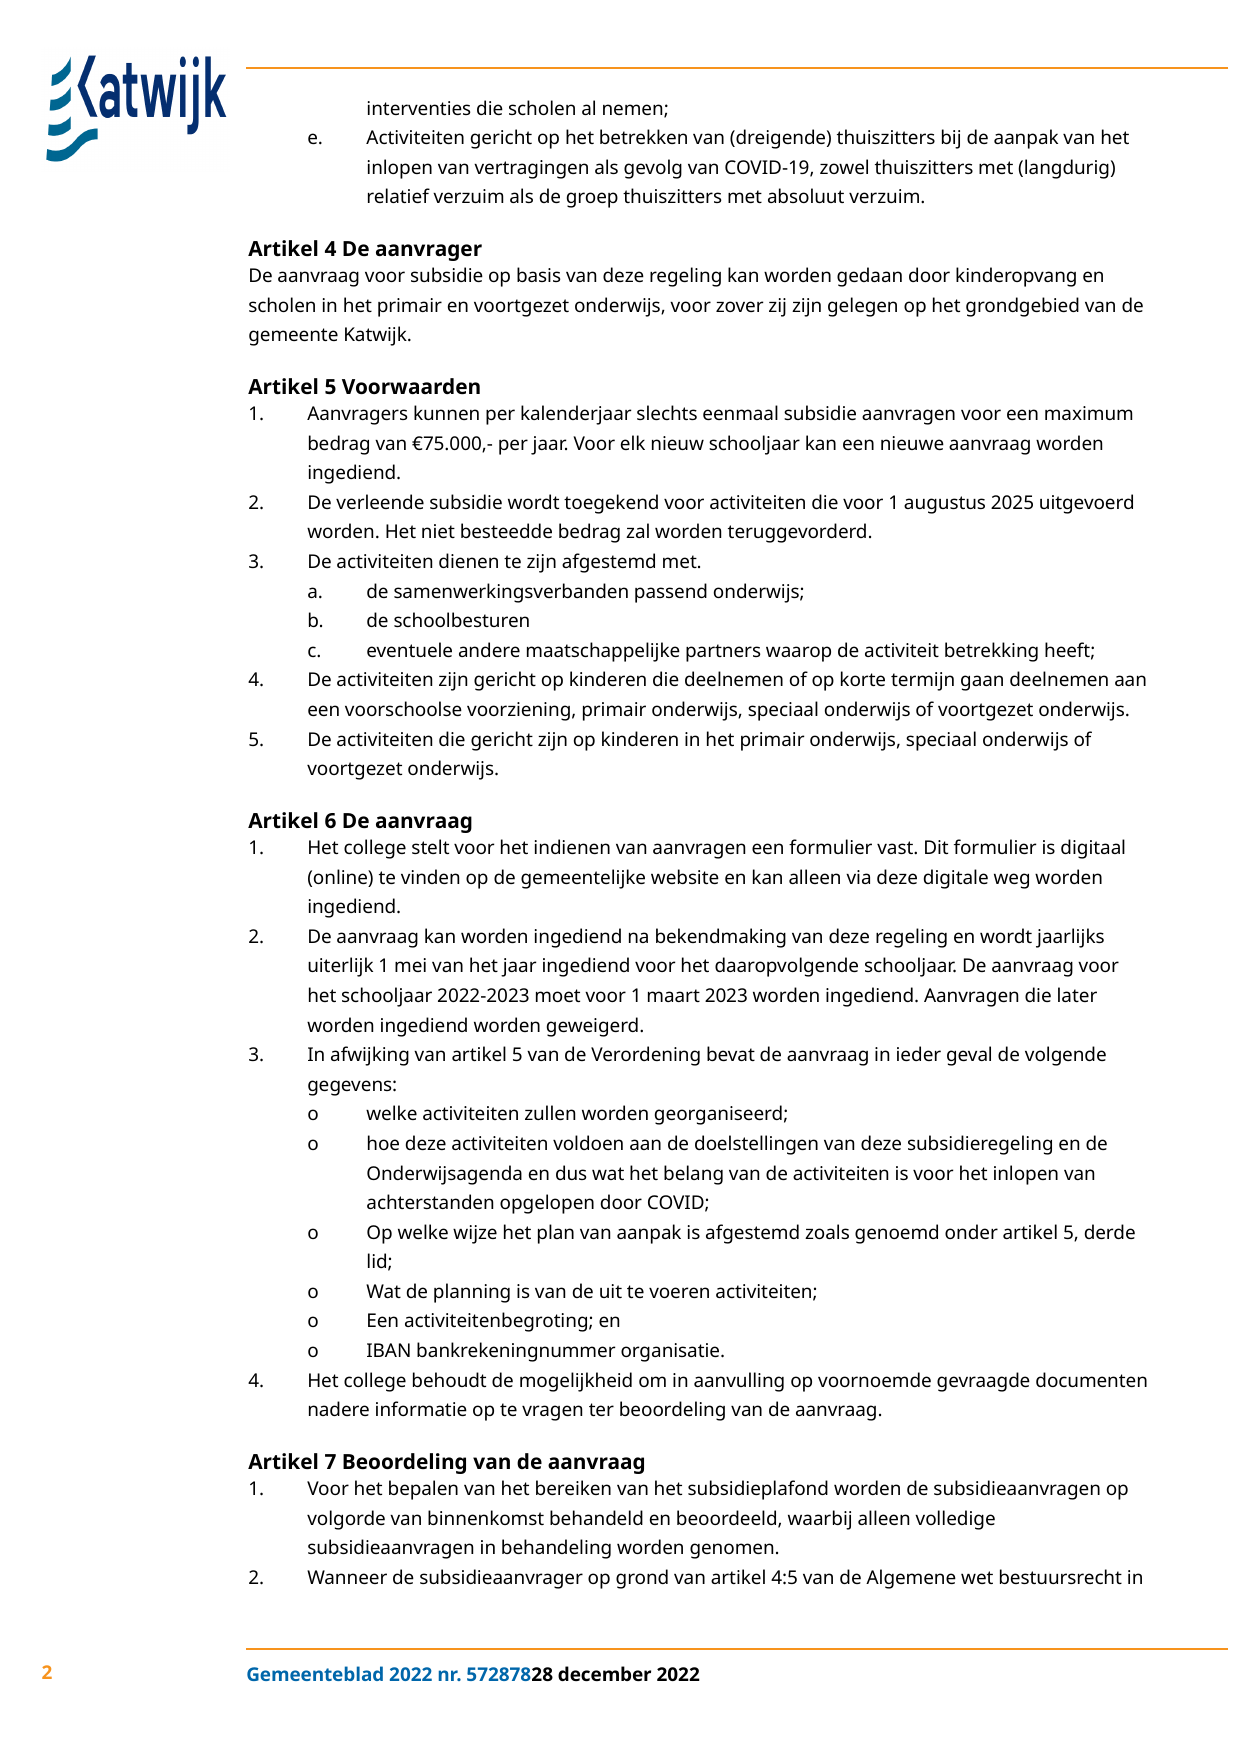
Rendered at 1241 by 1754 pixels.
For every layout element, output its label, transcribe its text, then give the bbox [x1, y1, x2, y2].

list Het college behoudt de mogelijkheid om in aanvulling op voornoemde gevraagde documenten nadere informatie op te vragen ter beoordeling van de aanvraag. [248, 1367, 1152, 1422]
list Aanvragers kunnen per kalenderjaar slechts eenmaal subsidie aanvragen voor een maximum bedrag van €75.000,- per jaar. Voor elk nieuw schooljaar kan een nieuwe aanvraag worden ingediend. [248, 400, 1152, 485]
list Activiteiten gericht op het betrekken van (dreigende) thuiszitters bij de aanpak van het inlopen van vertragingen als gevolg van COVID-19, zowel thuiszitters met (langdurig) relatief verzuim als de groep thuiszitters met absoluut verzuim. [307, 124, 1152, 209]
list In afwijking van artikel 5 van de Verordening bevat de aanvraag in ieder geval de volgende gegevens: [248, 1041, 1152, 1097]
picture [41, 47, 231, 172]
list de schoolbesturen [307, 607, 1152, 633]
list hoe deze activiteiten voldoen aan de doelstellingen van deze subsidieregeling en de Onderwijsagenda en dus wat het belang van de activiteiten is voor het inlopen van achterstanden opgelopen door COVID; [307, 1130, 1152, 1215]
text Artikel 5 Voorwaarden [248, 372, 1152, 400]
list De verleende subsidie wordt toegekend voor activiteiten die voor 1 augustus 2025 uitgevoerd worden. Het niet besteedde bedrag zal worden teruggevorderd. [248, 489, 1152, 544]
list welke activiteiten zullen worden georganiseerd; [307, 1101, 1152, 1126]
text Artikel 7 Beoordeling van de aanvraag [248, 1447, 1152, 1475]
list De activiteiten dienen te zijn afgestemd met. [248, 548, 1152, 574]
list De activiteiten die gericht zijn op kinderen in het primair onderwijs, speciaal onderwijs of voortgezet onderwijs. [248, 726, 1152, 781]
list Voor het bepalen van het bereiken van het subsidieplafond worden de subsidieaanvragen op volgorde van binnenkomst behandeld en beoordeeld, waarbij alleen volledige subsidieaanvragen in behandeling worden genomen. [248, 1475, 1152, 1560]
list De activiteiten zijn gericht op kinderen die deelnemen of op korte termijn gaan deelnemen aan een voorschoolse voorziening, primair onderwijs, speciaal onderwijs of voortgezet onderwijs. [248, 667, 1152, 722]
list IBAN bankrekeningnummer organisatie. [307, 1337, 1152, 1363]
text Artikel 4 De aanvrager [248, 234, 1152, 262]
list interventies die scholen al nemen; [307, 95, 1152, 121]
list Wanneer de subsidieaanvrager op grond van artikel 4:5 van de Algemene wet bestuursrecht in [248, 1564, 1152, 1590]
list Op welke wijze het plan van aanpak is afgestemd zoals genoemd onder artikel 5, derde lid; [307, 1219, 1152, 1274]
text Artikel 6 De aanvraag [248, 806, 1152, 834]
list Het college stelt voor het indienen van aanvragen een formulier vast. Dit formulier is digitaal (online) te vinden op de gemeentelijke website en kan alleen via deze digitale weg worden ingediend. [248, 834, 1152, 919]
list Wat de planning is van de uit te voeren activiteiten; [307, 1278, 1152, 1304]
list de samenwerkingsverbanden passend onderwijs; [307, 578, 1152, 604]
list De aanvraag kan worden ingediend na bekendmaking van deze regeling en wordt jaarlijks uiterlijk 1 mei van het jaar ingediend voor het daaropvolgende schooljaar. De aanvraag voor het schooljaar 2022-2023 moet voor 1 maart 2023 worden ingediend. Aanvragen die later worden ingediend worden geweigerd. [248, 923, 1152, 1037]
text De aanvraag voor subsidie op basis van deze regeling kan worden gedaan door kinderopvang en scholen in het primair en voortgezet onderwijs, voor zover zij zijn gelegen op het grondgebied van de gemeente Katwijk. [248, 262, 1152, 347]
list eventuele andere maatschappelijke partners waarop de activiteit betrekking heeft; [307, 637, 1152, 663]
list Een activiteitenbegroting; en [307, 1308, 1152, 1333]
